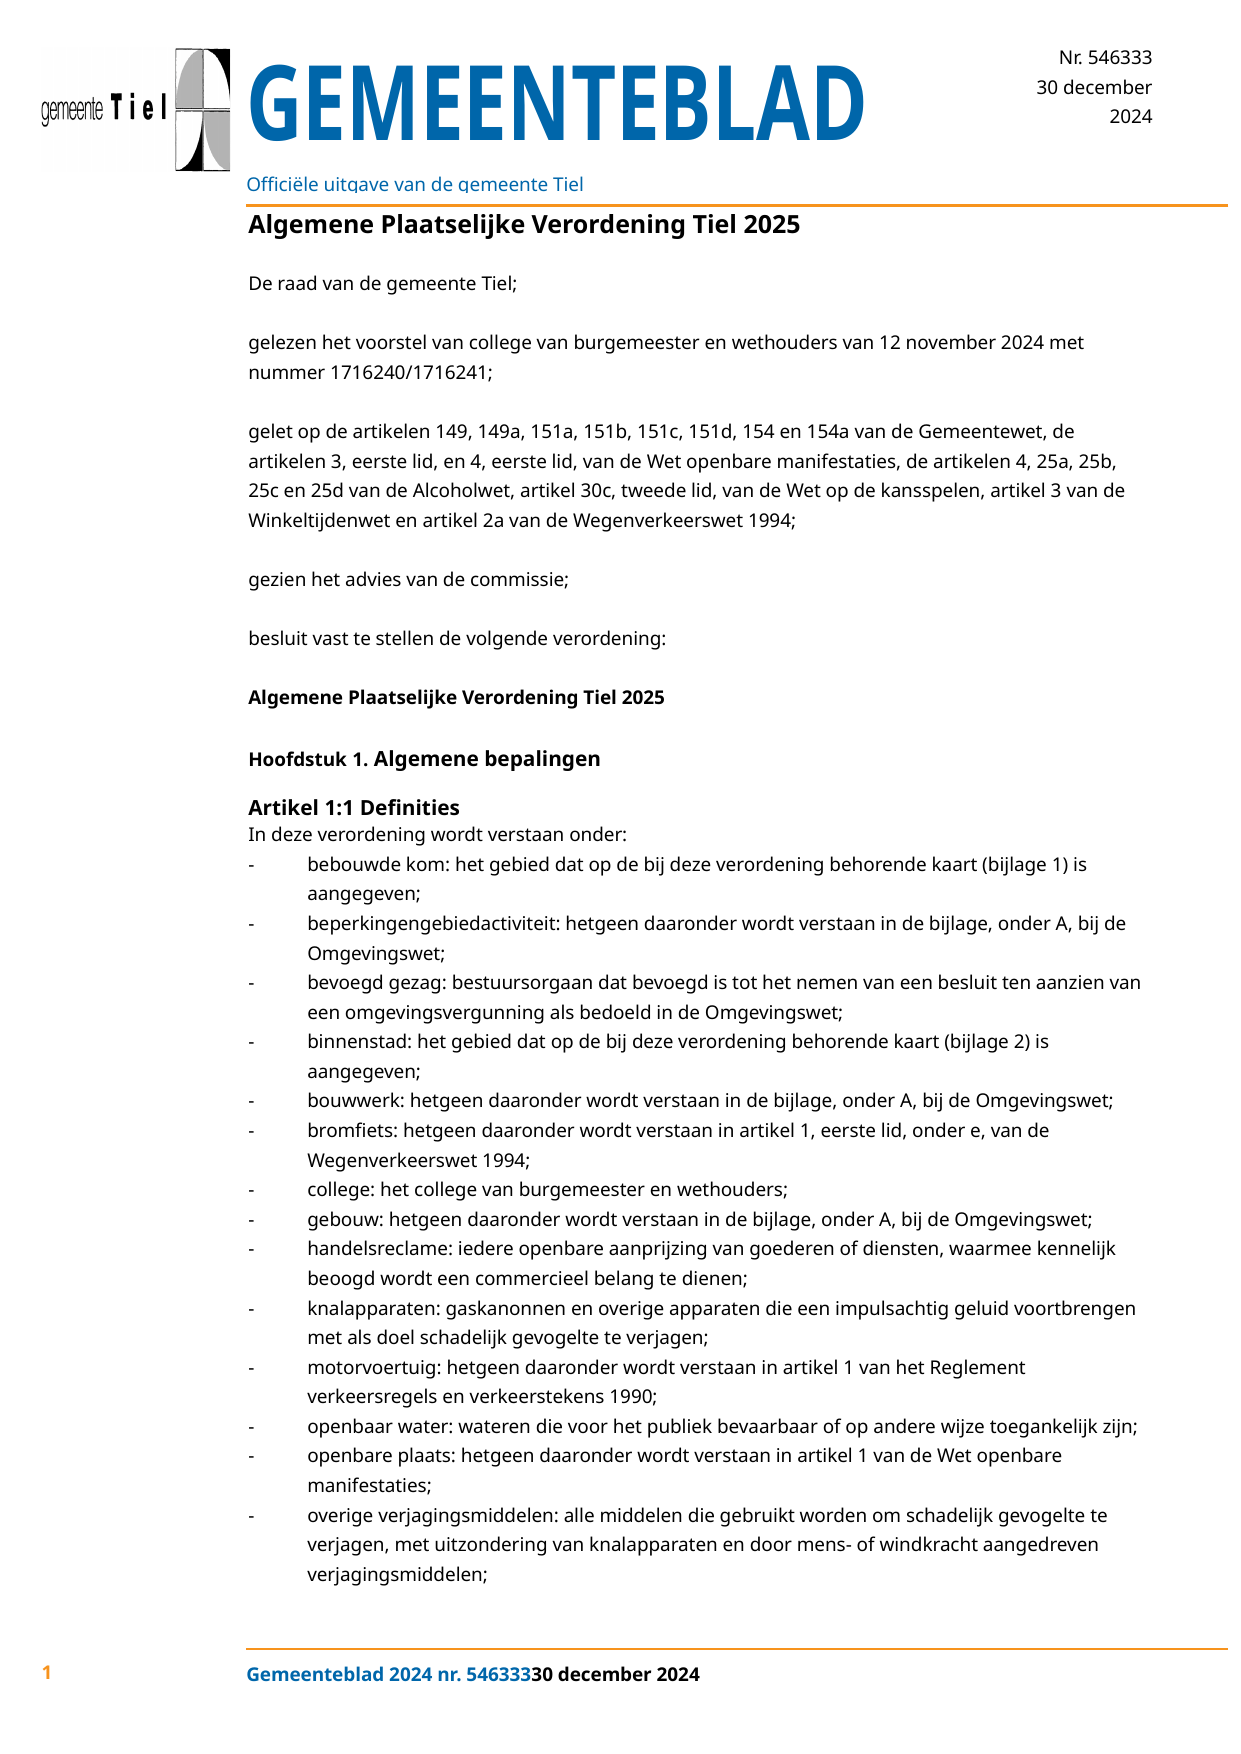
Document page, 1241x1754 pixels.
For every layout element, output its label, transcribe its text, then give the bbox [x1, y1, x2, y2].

text Hoofdstuk 1. Algemene bepalingen [248, 744, 1152, 772]
text Algemene Plaatselijke Verordening Tiel 2025 [248, 207, 1152, 241]
text De raad van de gemeente Tiel; [248, 270, 1152, 296]
list handelsreclame: iedere openbare aanprijzing van goederen of diensten, waarmee kennelijk beoogd wordt een commercieel belang te dienen; [248, 1236, 1152, 1291]
list openbaar water: wateren die voor het publiek bevaarbaar of op andere wijze toegankelijk zijn; [248, 1413, 1152, 1439]
list knalapparaten: gaskanonnen en overige apparaten die een impulsachtig geluid voortbrengen met als doel schadelijk gevogelte te verjagen; [248, 1295, 1152, 1350]
list overige verjagingsmiddelen: alle middelen die gebruikt worden om schadelijk gevogelte te verjagen, met uitzondering van knalapparaten en door mens- of windkracht aangedreven verjagingsmiddelen; [248, 1502, 1152, 1587]
list bevoegd gezag: bestuursorgaan dat bevoegd is tot het nemen van een besluit ten aanzien van een omgevingsvergunning als bedoeld in de Omgevingswet; [248, 969, 1152, 1024]
list motorvoertuig: hetgeen daaronder wordt verstaan in artikel 1 van het Reglement verkeersregels en verkeerstekens 1990; [248, 1354, 1152, 1409]
list binnenstad: het gebied dat op de bij deze verordening behorende kaart (bijlage 2) is aangegeven; [248, 1028, 1152, 1084]
list gebouw: hetgeen daaronder wordt verstaan in de bijlage, onder A, bij de Omgevingswet; [248, 1206, 1152, 1232]
text gezien het advies van de commissie; [248, 566, 1152, 592]
list openbare plaats: hetgeen daaronder wordt verstaan in artikel 1 van de Wet openbare manifestaties; [248, 1443, 1152, 1498]
list college: het college van burgemeester en wethouders; [248, 1176, 1152, 1202]
text In deze verordening wordt verstaan onder: [248, 821, 1152, 847]
text gelet op de artikelen 149, 149a, 151a, 151b, 151c, 151d, 154 en 154a van de Gemeentewet, de artikelen 3, eerste lid, en 4, eerste lid, van de Wet openbare manifestaties, de artikelen 4, 25a, 25b, 25c en 25d van de Alcoholwet, artikel 30c, tweede lid, van de Wet op de kansspelen, artikel 3 van de Winkeltijdenwet en artikel 2a van de Wegenverkeerswet 1994; [248, 418, 1152, 533]
text gelezen het voorstel van college van burgemeester en wethouders van 12 november 2024 met nummer 1716240/1716241; [248, 329, 1152, 385]
list bouwwerk: hetgeen daaronder wordt verstaan in de bijlage, onder A, bij de Omgevingswet; [248, 1088, 1152, 1113]
text Artikel 1:1 Definities [248, 793, 1152, 821]
list bromfiets: hetgeen daaronder wordt verstaan in artikel 1, eerste lid, onder e, van de Wegenverkeerswet 1994; [248, 1117, 1152, 1172]
text Algemene Plaatselijke Verordening Tiel 2025 [248, 684, 1152, 710]
text besluit vast te stellen de volgende verordening: [248, 625, 1152, 651]
list beperkingengebiedactiviteit: hetgeen daaronder wordt verstaan in de bijlage, onder A, bij de Omgevingswet; [248, 910, 1152, 965]
list bebouwde kom: het gebied dat op de bij deze verordening behorende kaart (bijlage 1) is aangegeven; [248, 851, 1152, 906]
picture [41, 47, 231, 172]
